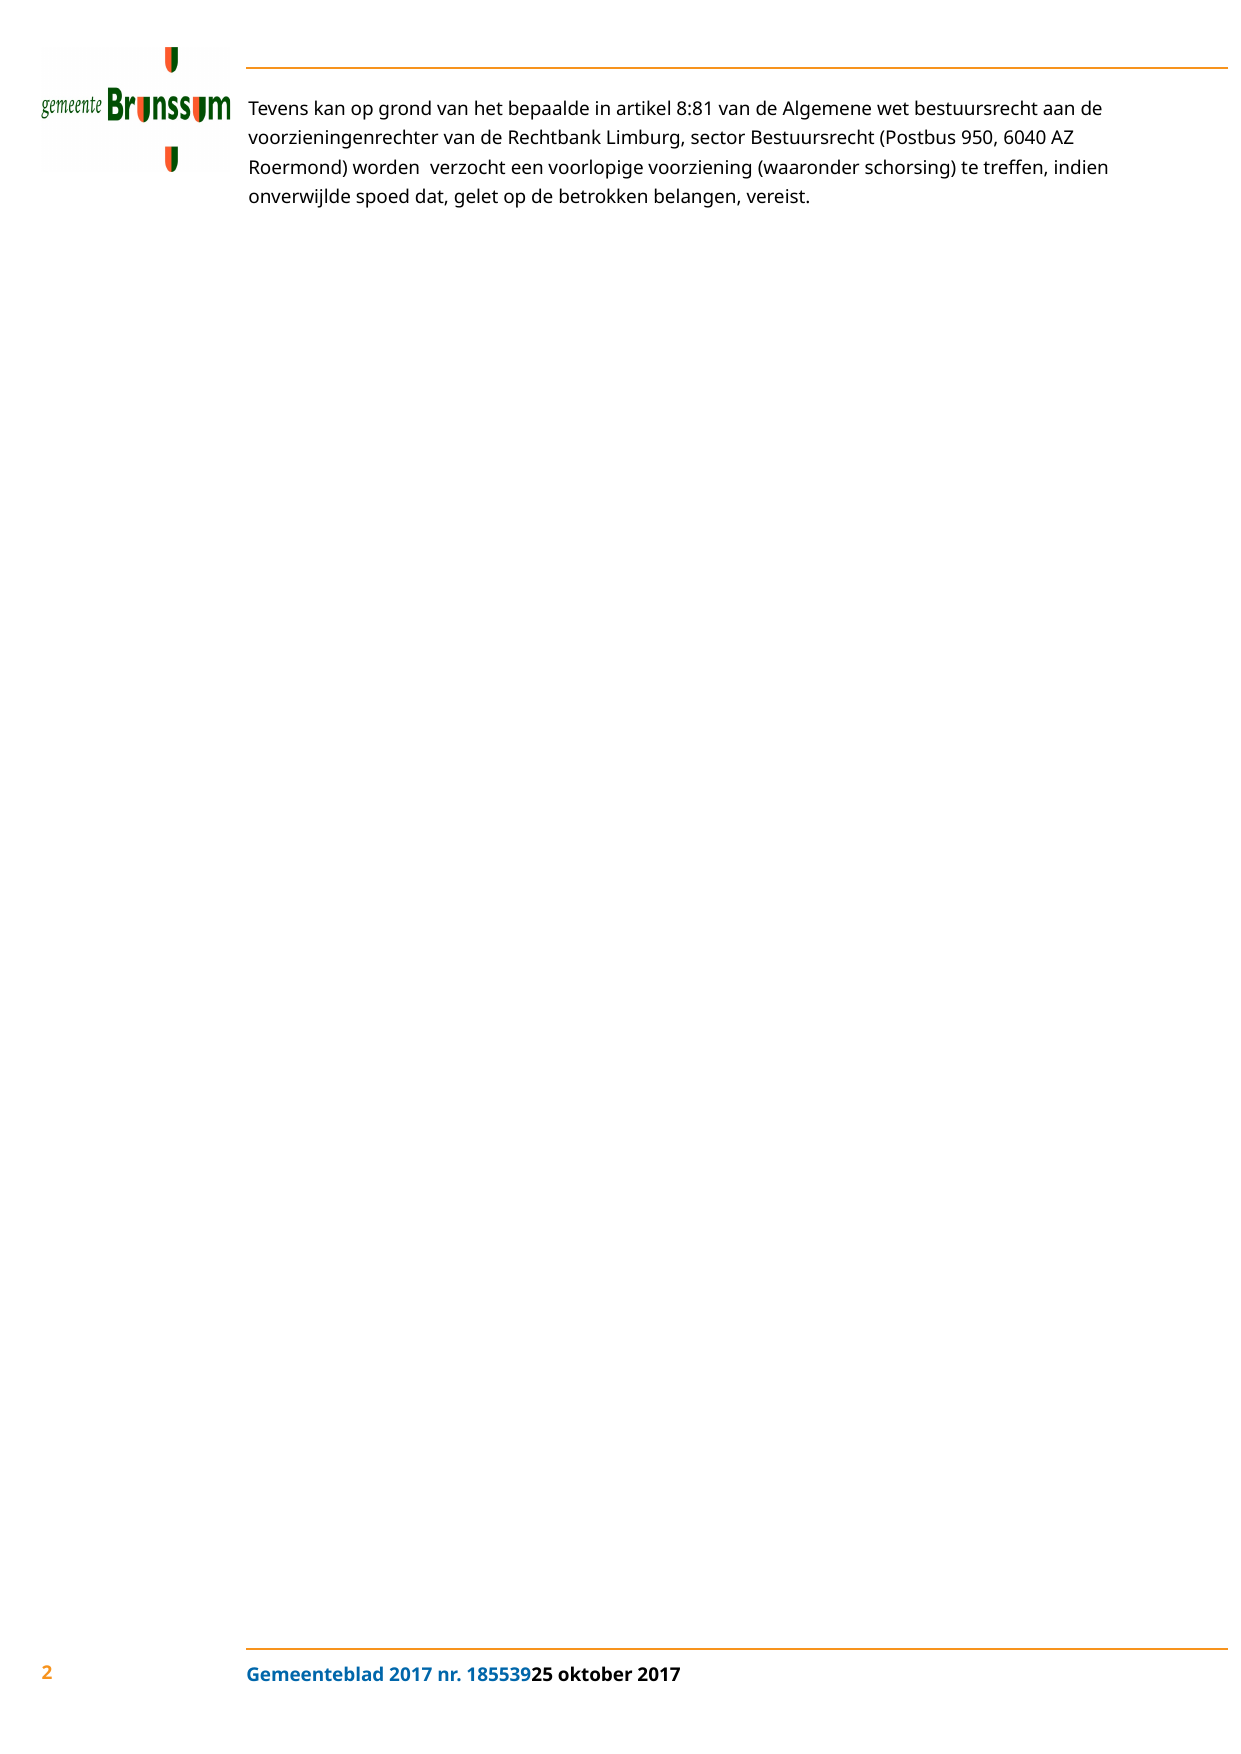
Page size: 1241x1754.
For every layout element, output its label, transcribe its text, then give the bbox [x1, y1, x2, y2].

picture [41, 47, 231, 172]
text Tevens kan op grond van het bepaalde in artikel 8:81 van de Algemene wet bestuursrecht aan de voorzieningenrechter van de Rechtbank Limburg, sector Bestuursrecht (Postbus 950, 6040 AZ Roermond) worden verzocht een voorlopige voorziening (waaronder schorsing) te treffen, indien onverwijlde spoed dat, gelet op de betrokken belangen, vereist. [248, 95, 1152, 209]
